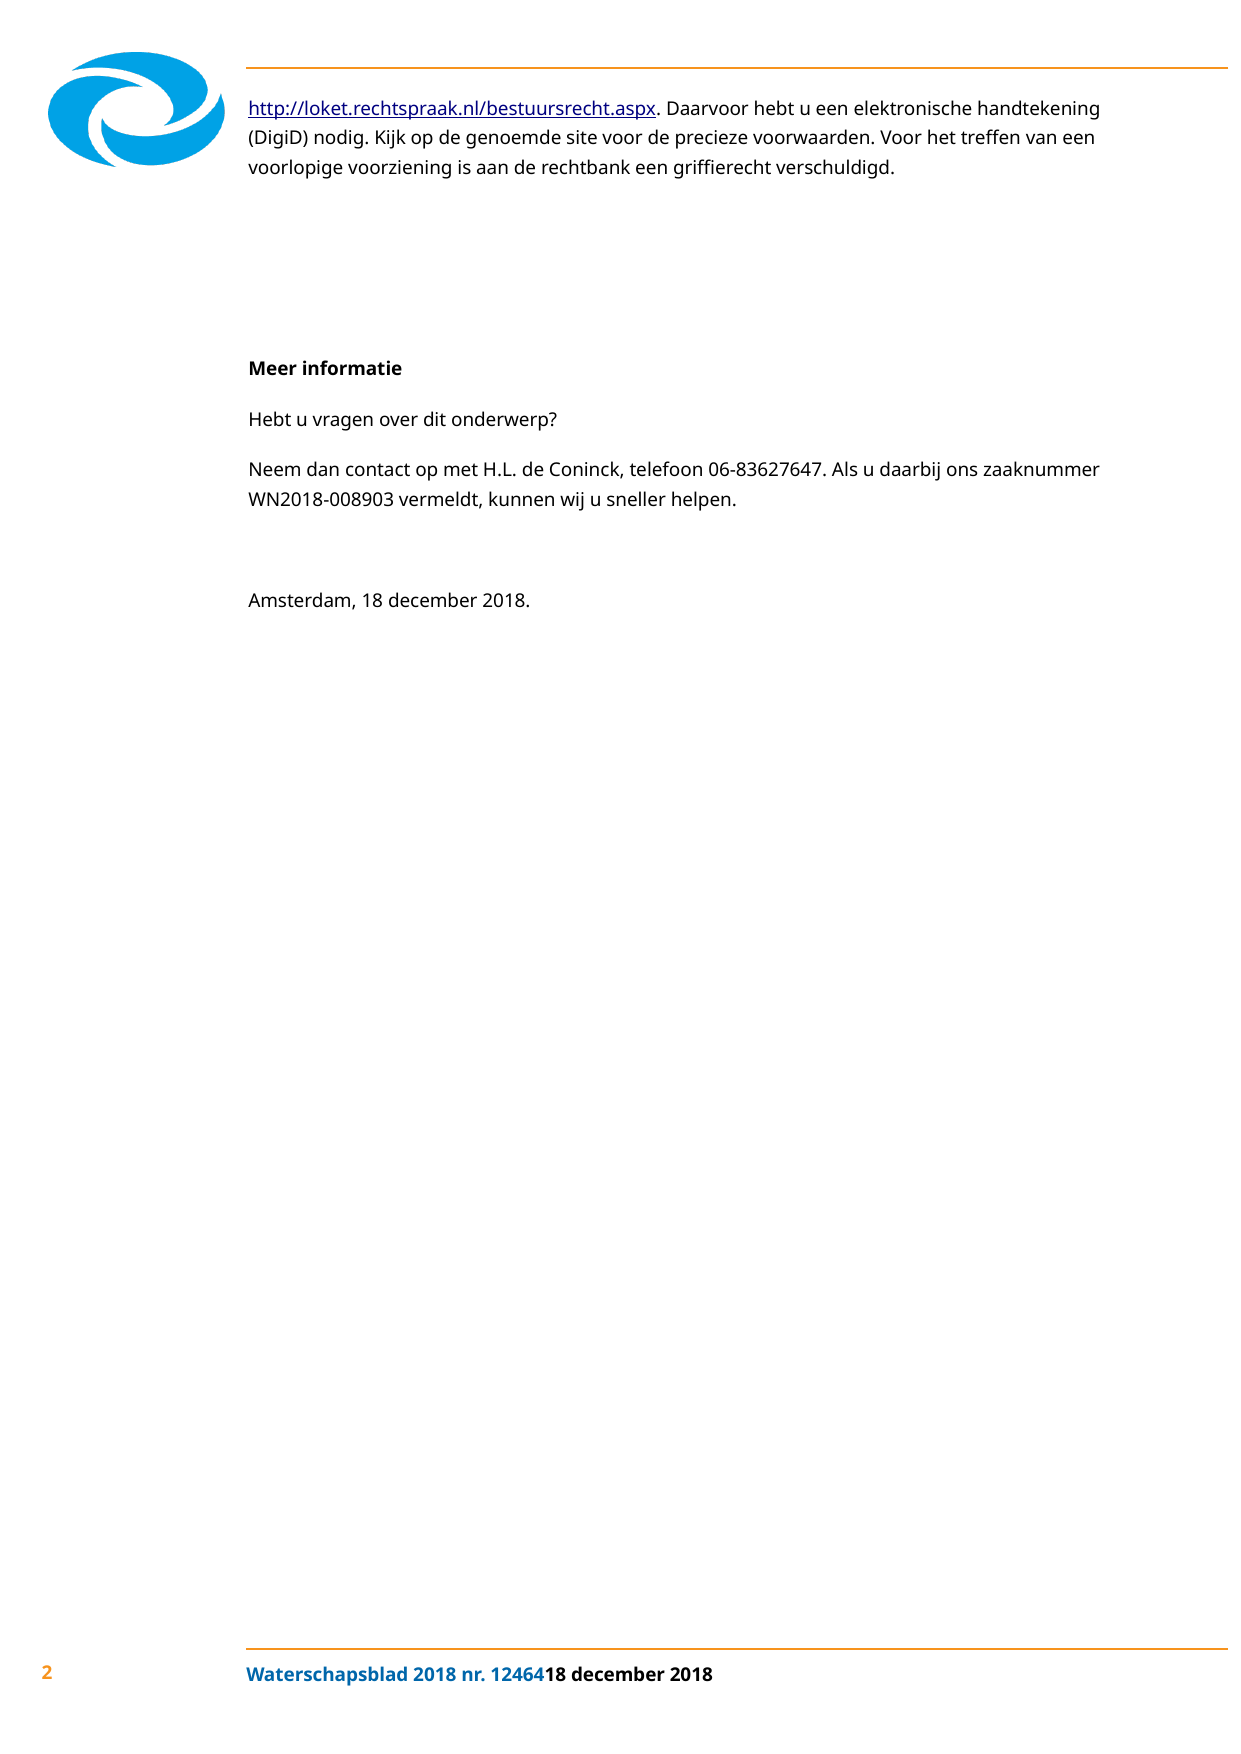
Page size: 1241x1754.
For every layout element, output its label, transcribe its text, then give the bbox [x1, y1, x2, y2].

text Neem dan contact op met H.L. de Coninck, telefoon 06-83627647. Als u daarbij ons zaaknummer WN2018-008903 vermeldt, kunnen wij u sneller helpen. [248, 456, 1152, 512]
text Meer informatie [248, 356, 1152, 381]
picture [41, 47, 231, 172]
text http://loket.rechtspraak.nl/bestuursrecht.aspx. Daarvoor hebt u een elektronische handtekening (DigiD) nodig. Kijk op de genoemde site voor de precieze voorwaarden. Voor het treffen van een voorlopige voorziening is aan de rechtbank een griffierecht verschuldigd. [248, 95, 1152, 180]
text Hebt u vragen over dit onderwerp? [248, 406, 1152, 432]
text Amsterdam, 18 december 2018. [248, 587, 1152, 613]
